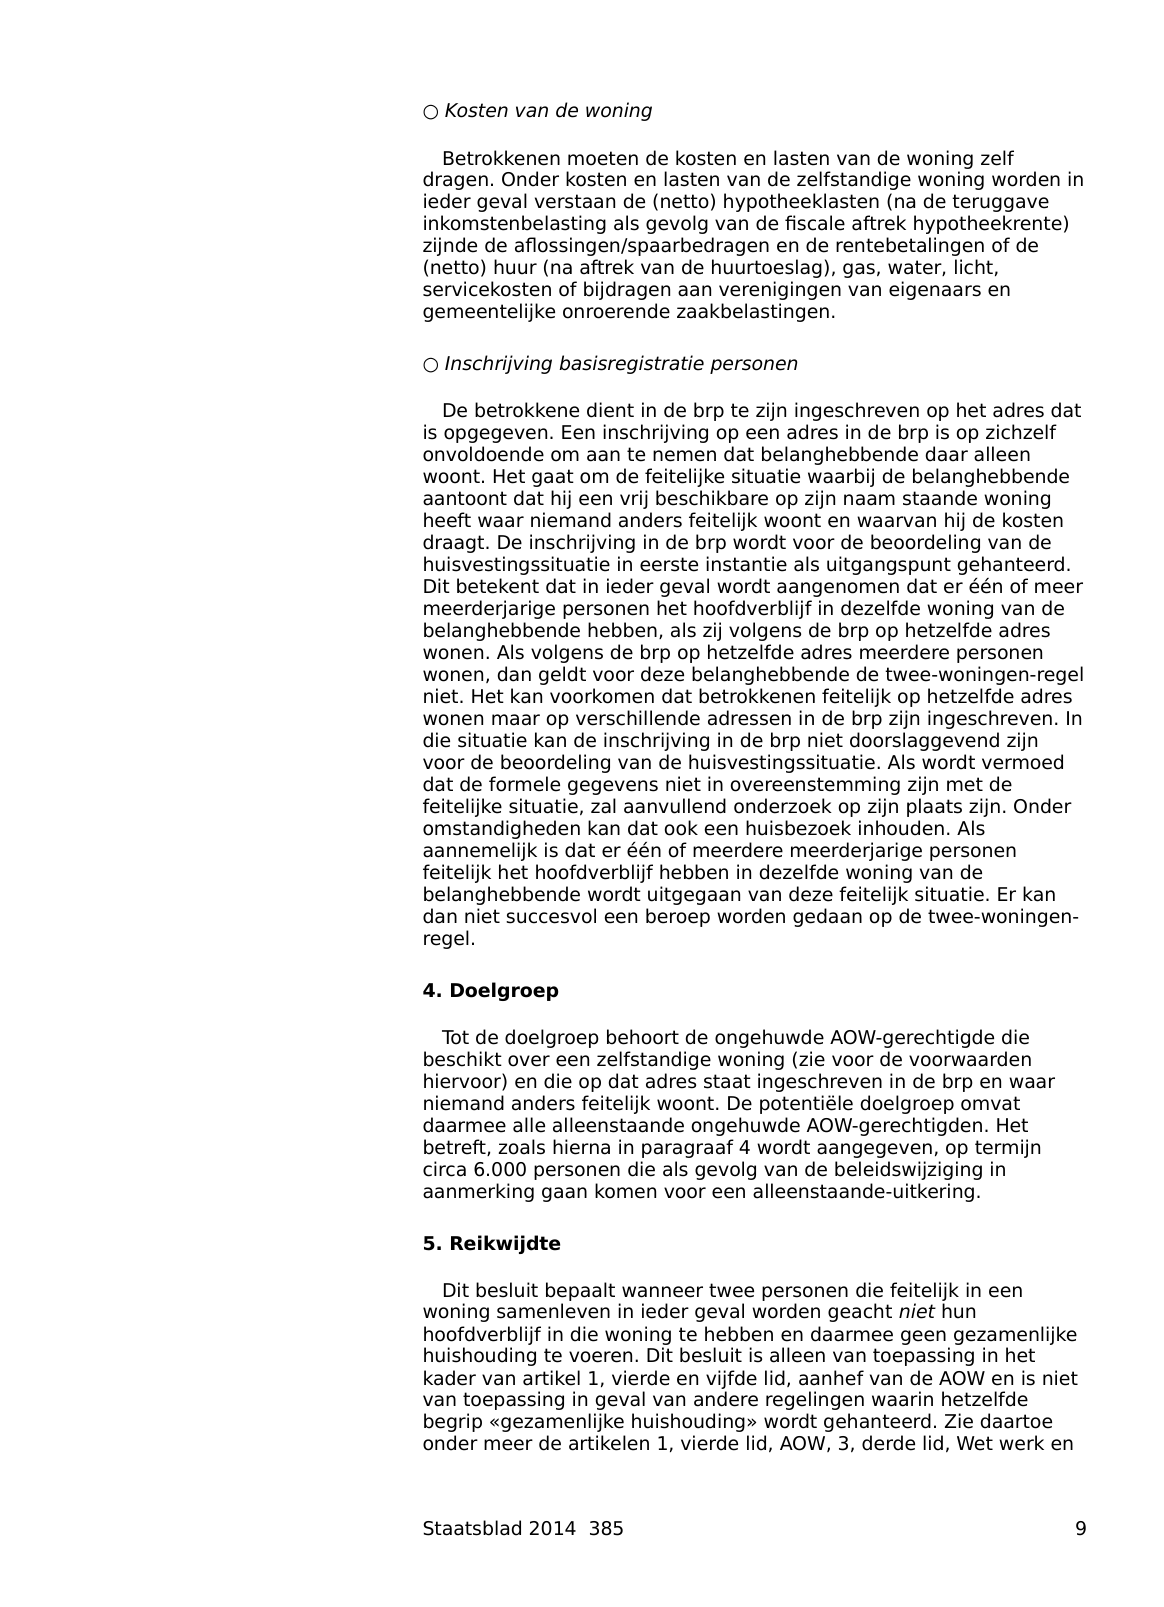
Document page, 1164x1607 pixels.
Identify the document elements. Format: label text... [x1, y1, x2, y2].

text Tot de doelgroep behoort de ongehuwde AOW-gerechtigde die beschikt over een zelfstandige woning (zie voor de voorwaarden hiervoor) en die op dat adres staat ingeschreven in de brp en waar niemand anders feitelijk woont. De potentiële doelgroep omvat daarmee alle alleenstaande ongehuwde AOW-gerechtigden. Het betreft, zoals hierna in paragraaf 4 wordt aangegeven, op termijn circa 6.000 personen die als gevolg van de beleidswijziging in aanmerking gaan komen voor een alleenstaande-uitkering. [422, 1027, 1087, 1202]
subtitle 5. Reikwijdte [422, 1232, 1087, 1254]
text De betrokkene dient in de brp te zijn ingeschreven op het adres dat is opgegeven. Een inschrijving op een adres in de brp is op zichzelf onvoldoende om aan te nemen dat belanghebbende daar alleen woont. Het gaat om de feitelijke situatie waarbij de belanghebbende aantoont dat hij een vrij beschikbare op zijn naam staande woning heeft waar niemand anders feitelijk woont en waarvan hij de kosten draagt. De inschrijving in de brp wordt voor de beoordeling van de huisvestingssituatie in eerste instantie als uitgangspunt gehanteerd. Dit betekent dat in ieder geval wordt aangenomen dat er één of meer meerderjarige personen het hoofdverblijf in dezelfde woning van de belanghebbende hebben, als zij volgens de brp op hetzelfde adres wonen. Als volgens de brp op hetzelfde adres meerdere personen wonen, dan geldt voor deze belanghebbende de twee-woningen-regel niet. Het kan voorkomen dat betrokkenen feitelijk op hetzelfde adres wonen maar op verschillende adressen in de brp zijn ingeschreven. In die situatie kan de inschrijving in de brp niet doorslaggevend zijn voor de beoordeling van de huisvestingssituatie. Als wordt vermoed dat de formele gegevens niet in overeenstemming zijn met de feitelijke situatie, zal aanvullend onderzoek op zijn plaats zijn. Onder omstandigheden kan dat ook een huisbezoek inhouden. Als aannemelijk is dat er één of meerdere meerderjarige personen feitelijk het hoofdverblijf hebben in dezelfde woning van de belanghebbende wordt uitgegaan van deze feitelijk situatie. Er kan dan niet succesvol een beroep worden gedaan op de twee-woningen-regel. [422, 400, 1087, 950]
subtitle 4. Doelgroep [422, 980, 1087, 1002]
subtitle ○ Inschrijving basisregistratie personen [422, 353, 1087, 375]
subtitle ○ Kosten van de woning [422, 100, 1087, 122]
text Betrokkenen moeten de kosten en lasten van de woning zelf dragen. Onder kosten en lasten van de zelfstandige woning worden in ieder geval verstaan de (netto) hypotheeklasten (na de teruggave inkomstenbelasting als gevolg van de fiscale aftrek hypotheekrente) zijnde de aflossingen/spaarbedragen en de rentebetalingen of de (netto) huur (na aftrek van de huurtoeslag), gas, water, licht, servicekosten of bijdragen aan verenigingen van eigenaars en gemeentelijke onroerende zaakbelastingen. [422, 147, 1087, 323]
text Dit besluit bepaalt wanneer twee personen die feitelijk in een woning samenleven in ieder geval worden geacht niet hun hoofdverblijf in die woning te hebben en daarmee geen gezamenlijke huishouding te voeren. Dit besluit is alleen van toepassing in het kader van artikel 1, vierde en vijfde lid, aanhef van de AOW en is niet van toepassing in geval van andere regelingen waarin hetzelfde begrip «gezamenlijke huishouding» wordt gehanteerd. Zie daartoe onder meer de artikelen 1, vierde lid, AOW, 3, derde lid, Wet werk en [422, 1279, 1087, 1455]
